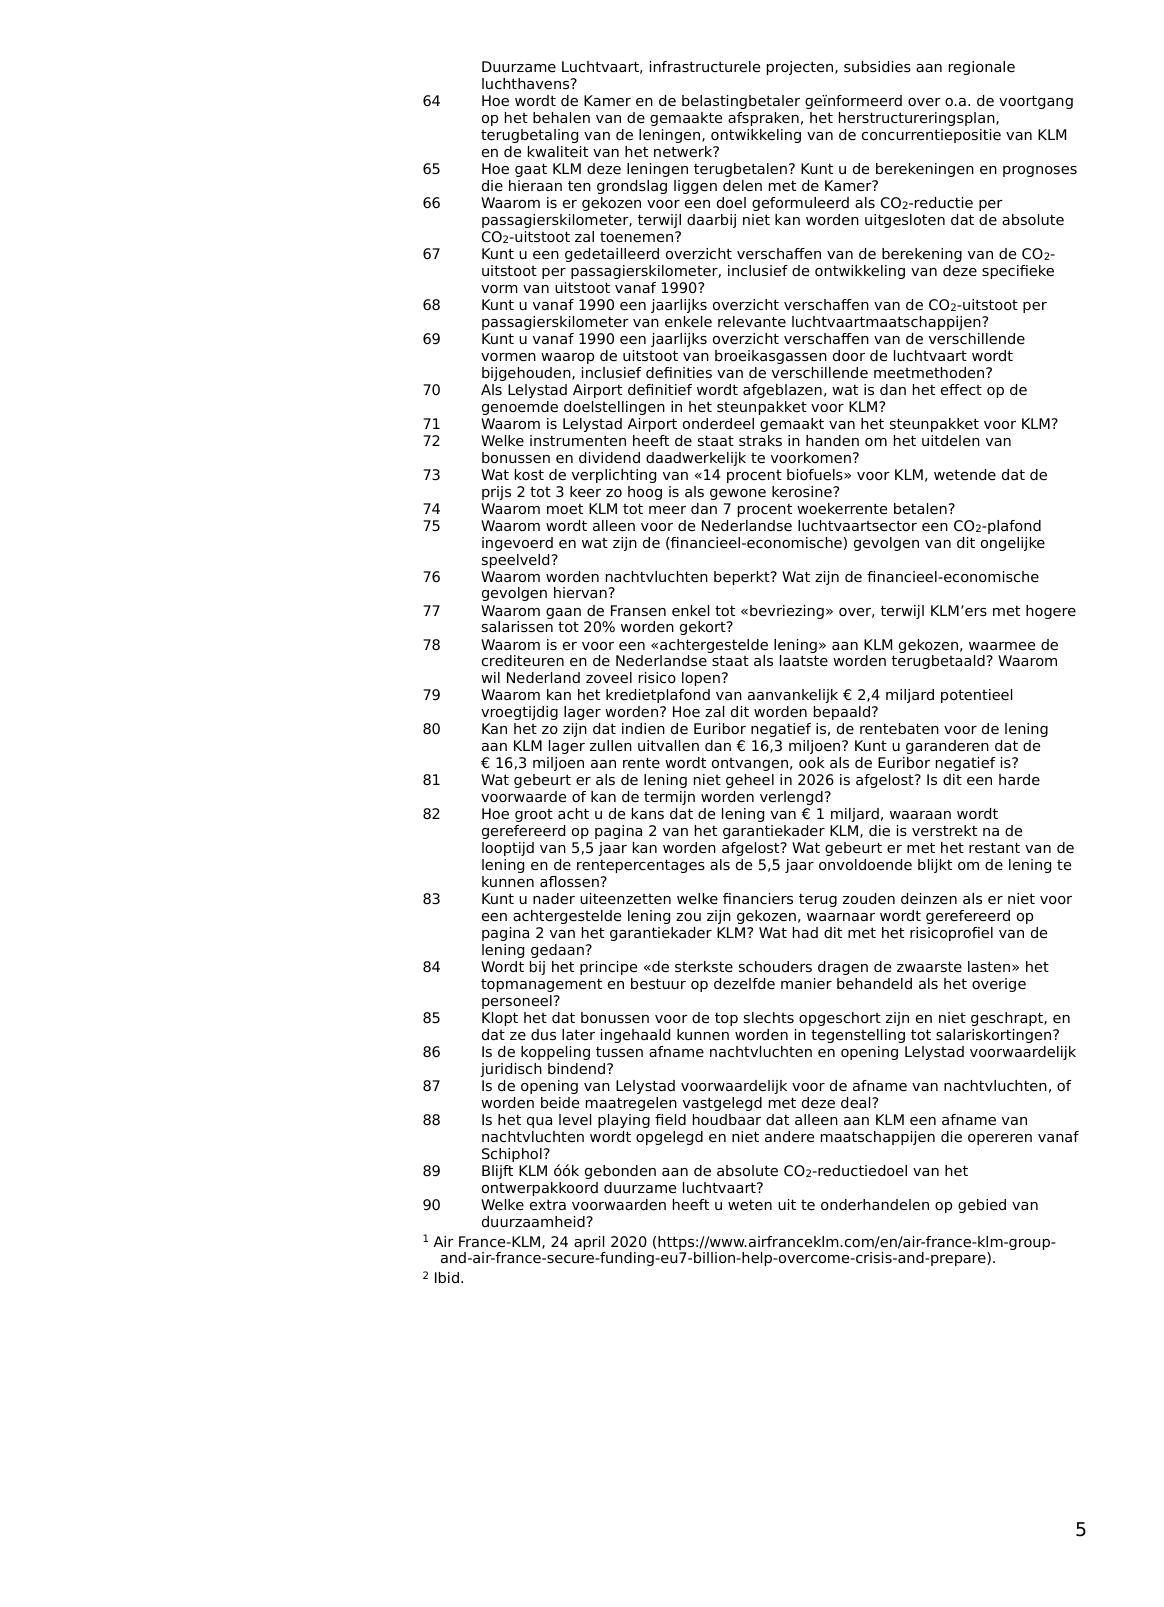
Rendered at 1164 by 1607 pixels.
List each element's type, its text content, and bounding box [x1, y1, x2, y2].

table_cell 65 [422, 161, 475, 195]
table_cell Waarom moet KLM tot meer dan 7 procent woekerrente betalen? [475, 501, 1087, 517]
table_cell 83 [422, 891, 475, 959]
table_cell Waarom wordt alleen voor de Nederlandse luchtvaartsector een CO2-plafond ingevoerd en wat zijn de (financieel-economische) gevolgen van dit ongelijke speelveld? [475, 518, 1087, 568]
table_cell 68 [422, 297, 475, 331]
table_cell Kunt u een gedetailleerd overzicht verschaffen van de berekening van de CO2-uitstoot per passagierskilometer, inclusief de ontwikkeling van deze specifieke vorm van uitstoot vanaf 1990? [475, 246, 1087, 297]
table_cell 81 [422, 772, 475, 806]
table_cell 79 [422, 687, 475, 721]
table_cell 71 [422, 416, 475, 433]
table_cell Wordt bij het principe «de sterkste schouders dragen de zwaarste lasten» het topmanagement en bestuur op dezelfde manier behandeld als het overige personeel? [475, 959, 1087, 1010]
table_cell 80 [422, 721, 475, 772]
table_cell Duurzame Luchtvaart, infrastructurele projecten, subsidies aan regionale luchthavens? [475, 59, 1087, 93]
table_cell Kunt u nader uiteenzetten welke financiers terug zouden deinzen als er niet voor een achtergestelde lening zou zijn gekozen, waarnaar wordt gerefereerd op pagina 2 van het garantiekader KLM? Wat had dit met het risicoprofiel van de lening gedaan? [475, 891, 1087, 959]
table_cell 87 [422, 1078, 475, 1112]
table_cell Waarom is er voor een «achtergestelde lening» aan KLM gekozen, waarmee de crediteuren en de Nederlandse staat als laatste worden terugbetaald? Waarom wil Nederland zoveel risico lopen? [475, 636, 1087, 687]
table_cell 73 [422, 467, 475, 501]
table_cell Waarom is er gekozen voor een doel geformuleerd als CO2-reductie per passagierskilometer, terwijl daarbij niet kan worden uitgesloten dat de absolute CO2-uitstoot zal toenemen? [475, 195, 1087, 246]
table_cell 67 [422, 246, 475, 297]
table_cell 66 [422, 195, 475, 246]
table_cell 70 [422, 382, 475, 416]
table_cell Klopt het dat bonussen voor de top slechts opgeschort zijn en niet geschrapt, en dat ze dus later ingehaald kunnen worden in tegenstelling tot salariskortingen? [475, 1010, 1087, 1044]
table_cell Hoe groot acht u de kans dat de lening van € 1 miljard, waaraan wordt gerefereerd op pagina 2 van het garantiekader KLM, die is verstrekt na de looptijd van 5,5 jaar kan worden afgelost? Wat gebeurt er met het restant van de lening en de rentepercentages als de 5,5 jaar onvoldoende blijkt om de lening te kunnen aflossen? [475, 806, 1087, 891]
table_cell 77 [422, 603, 475, 636]
table_cell Kunt u vanaf 1990 een jaarlijks overzicht verschaffen van de verschillende vormen waarop de uitstoot van broeikasgassen door de luchtvaart wordt bijgehouden, inclusief definities van de verschillende meetmethoden? [475, 331, 1087, 382]
table_cell Waarom is Lelystad Airport onderdeel gemaakt van het steunpakket voor KLM? [475, 416, 1087, 433]
table_cell Is de opening van Lelystad voorwaardelijk voor de afname van nachtvluchten, of worden beide maatregelen vastgelegd met deze deal? [475, 1078, 1087, 1112]
table_cell 89 [422, 1163, 475, 1197]
table_cell 64 [422, 93, 475, 161]
table_cell [422, 59, 475, 93]
table_cell Kunt u vanaf 1990 een jaarlijks overzicht verschaffen van de CO2-uitstoot per passagierskilometer van enkele relevante luchtvaartmaatschappijen? [475, 297, 1087, 331]
table_cell 90 [422, 1197, 475, 1231]
table_cell 85 [422, 1010, 475, 1044]
table_cell Als Lelystad Airport definitief wordt afgeblazen, wat is dan het effect op de genoemde doelstellingen in het steunpakket voor KLM? [475, 382, 1087, 416]
table_cell Wat kost de verplichting van «14 procent biofuels» voor KLM, wetende dat de prijs 2 tot 3 keer zo hoog is als gewone kerosine? [475, 467, 1087, 501]
table_cell 72 [422, 433, 475, 467]
table_cell 74 [422, 501, 475, 517]
table_cell 78 [422, 636, 475, 687]
table_cell Wat gebeurt er als de lening niet geheel in 2026 is afgelost? Is dit een harde voorwaarde of kan de termijn worden verlengd? [475, 772, 1087, 806]
table_cell Hoe gaat KLM deze leningen terugbetalen? Kunt u de berekeningen en prognoses die hieraan ten grondslag liggen delen met de Kamer? [475, 161, 1087, 195]
table_cell Waarom gaan de Fransen enkel tot «bevriezing» over, terwijl KLM’ers met hogere salarissen tot 20% worden gekort? [475, 603, 1087, 636]
table_cell Waarom kan het kredietplafond van aanvankelijk € 2,4 miljard potentieel vroegtijdig lager worden? Hoe zal dit worden bepaald? [475, 687, 1087, 721]
table_cell Welke extra voorwaarden heeft u weten uit te onderhandelen op gebied van duurzaamheid? [475, 1197, 1087, 1231]
table_cell 76 [422, 569, 475, 602]
table_cell 88 [422, 1112, 475, 1163]
table_cell 82 [422, 806, 475, 891]
table_cell Welke instrumenten heeft de staat straks in handen om het uitdelen van bonussen en dividend daadwerkelijk te voorkomen? [475, 433, 1087, 467]
table_cell 69 [422, 331, 475, 382]
table_cell 84 [422, 959, 475, 1010]
table_cell 86 [422, 1044, 475, 1078]
table_cell Is de koppeling tussen afname nachtvluchten en opening Lelystad voorwaardelijk juridisch bindend? [475, 1044, 1087, 1078]
table_cell Blijft KLM óók gebonden aan de absolute CO2-reductiedoel van het ontwerpakkoord duurzame luchtvaart? [475, 1163, 1087, 1197]
table_cell Waarom worden nachtvluchten beperkt? Wat zijn de financieel-economische gevolgen hiervan? [475, 569, 1087, 602]
table_cell Kan het zo zijn dat indien de Euribor negatief is, de rentebaten voor de lening aan KLM lager zullen uitvallen dan € 16,3 miljoen? Kunt u garanderen dat de € 16,3 miljoen aan rente wordt ontvangen, ook als de Euribor negatief is? [475, 721, 1087, 772]
table_cell Is het qua level playing field houdbaar dat alleen aan KLM een afname van nachtvluchten wordt opgelegd en niet andere maatschappijen die opereren vanaf Schiphol? [475, 1112, 1087, 1163]
table_cell 75 [422, 518, 475, 568]
table_cell Hoe wordt de Kamer en de belastingbetaler geïnformeerd over o.a. de voortgang op het behalen van de gemaakte afspraken, het herstructureringsplan, terugbetaling van de leningen, ontwikkeling van de concurrentiepositie van KLM en de kwaliteit van het netwerk? [475, 93, 1087, 161]
table_cell 1 Air France-KLM, 24 april 2020 (https://www.airfranceklm.com/en/air-france-klm-group-and-air-france-secure-funding-eu7-billion-help-overcome-crisis-and-prepare). 2 Ibid. [422, 1231, 1087, 1287]
